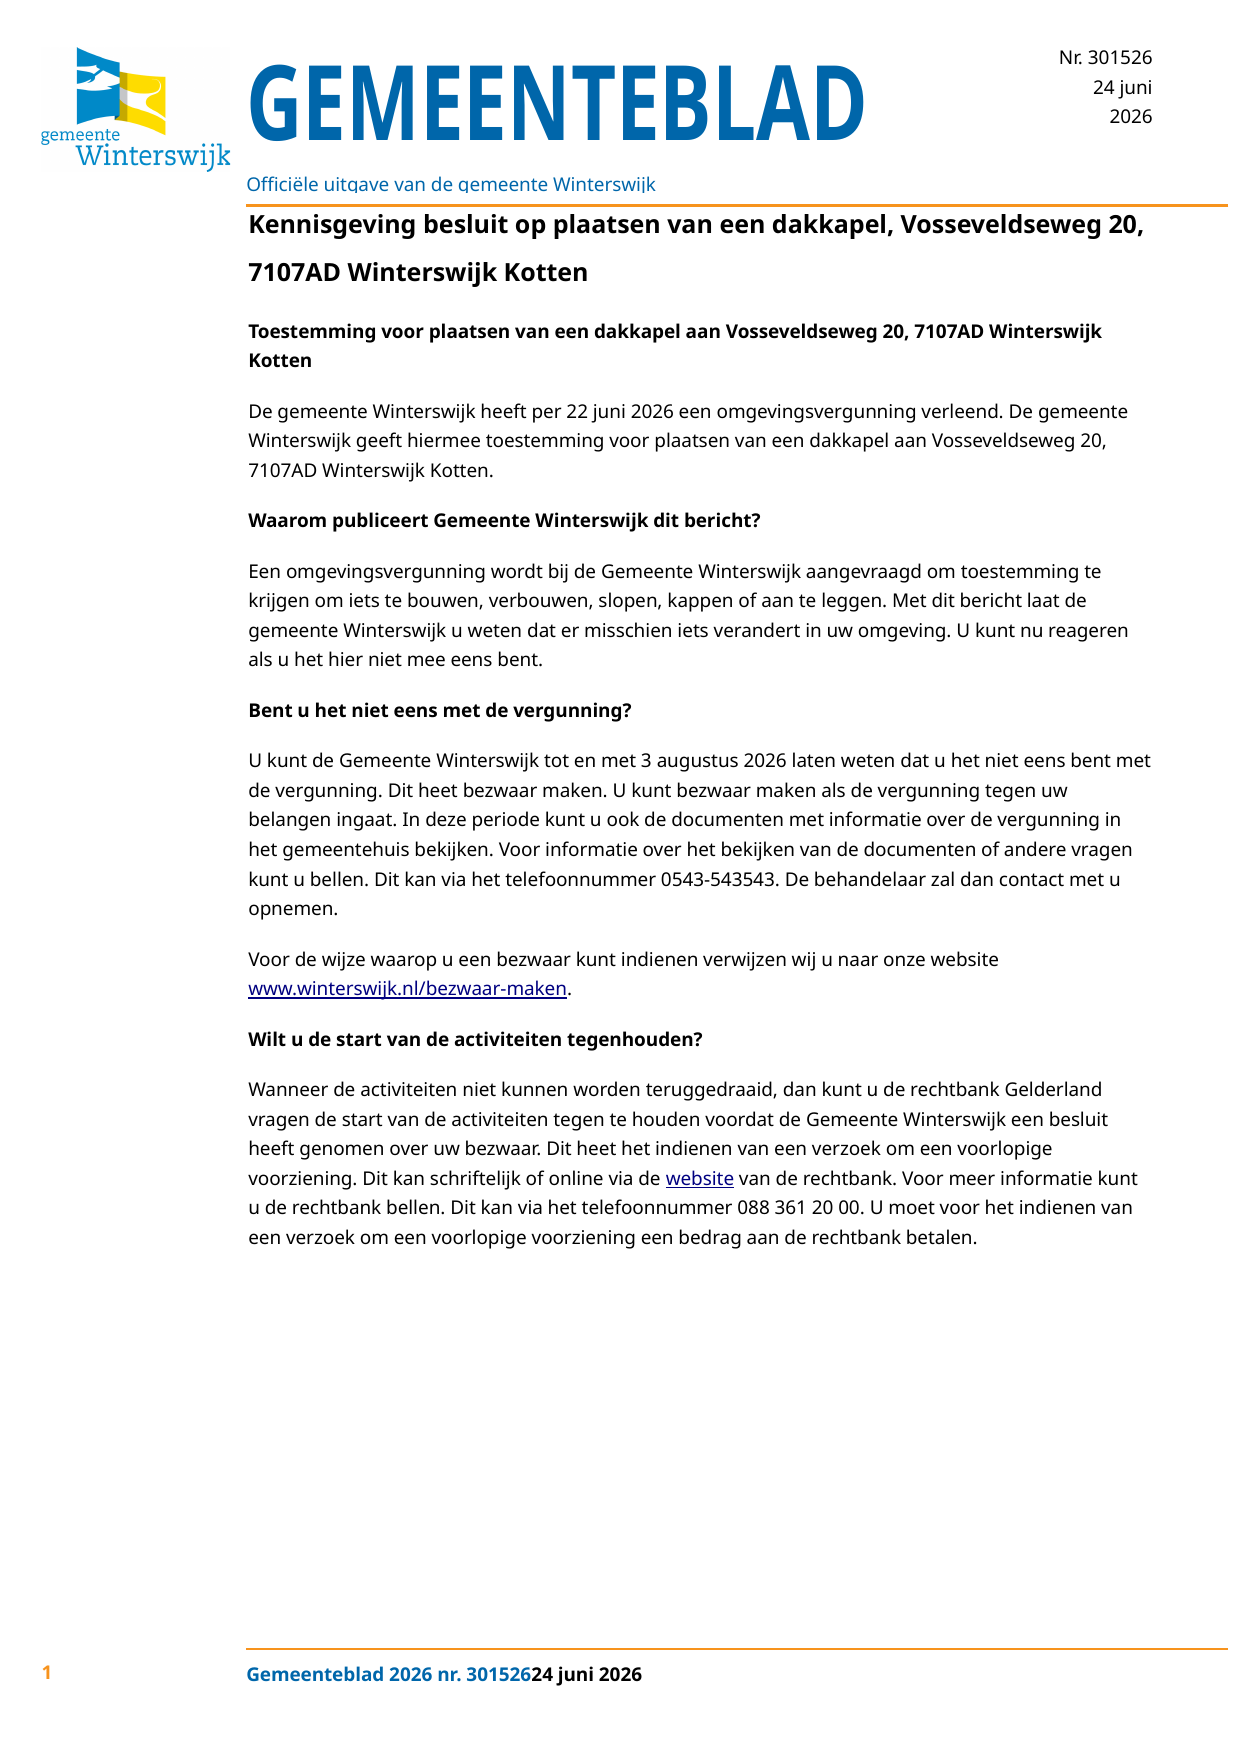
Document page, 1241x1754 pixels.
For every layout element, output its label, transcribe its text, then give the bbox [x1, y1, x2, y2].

text Waarom publiceert Gemeente Winterswijk dit bericht? [248, 507, 1152, 533]
text U kunt de Gemeente Winterswijk tot en met 3 augustus 2026 laten weten dat u het niet eens bent met de vergunning. Dit heet bezwaar maken. U kunt bezwaar maken als de vergunning tegen uw belangen ingaat. In deze periode kunt u ook de documenten met informatie over de vergunning in het gemeentehuis bekijken. Voor informatie over het bekijken van de documenten of andere vragen kunt u bellen. Dit kan via het telefoonnummer 0543-543543. De behandelaar zal dan contact met u opnemen. [248, 747, 1152, 921]
text Een omgevingsvergunning wordt bij de Gemeente Winterswijk aangevraagd om toestemming te krijgen om iets te bouwen, verbouwen, slopen, kappen of aan te leggen. Met dit bericht laat de gemeente Winterswijk u weten dat er misschien iets verandert in uw omgeving. U kunt nu reageren als u het hier niet mee eens bent. [248, 558, 1152, 672]
text Toestemming voor plaatsen van een dakkapel aan Vosseveldseweg 20, 7107AD Winterswijk Kotten [248, 318, 1152, 373]
text Bent u het niet eens met de vergunning? [248, 697, 1152, 723]
text Voor de wijze waarop u een bezwaar kunt indienen verwijzen wij u naar onze website www.winterswijk.nl/bezwaar-maken. [248, 946, 1152, 1001]
picture [225, 153, 231, 162]
picture [41, 47, 231, 172]
text Wilt u de start van de activiteiten tegenhouden? [248, 1026, 1152, 1052]
text Wanneer de activiteiten niet kunnen worden teruggedraaid, dan kunt u de rechtbank Gelderland vragen de start van de activiteiten tegen te houden voordat de Gemeente Winterswijk een besluit heeft genomen over uw bezwaar. Dit heet het indienen van een verzoek om een voorlopige voorziening. Dit kan schriftelijk of online via de website van de rechtbank. Voor meer informatie kunt u de rechtbank bellen. Dit kan via het telefoonnummer 088 361 20 00. U moet voor het indienen van een verzoek om een voorlopige voorziening een bedrag aan de rechtbank betalen. [248, 1076, 1152, 1250]
text De gemeente Winterswijk heeft per 22 juni 2026 een omgevingsvergunning verleend. De gemeente Winterswijk geeft hiermee toestemming voor plaatsen van een dakkapel aan Vosseveldseweg 20, 7107AD Winterswijk Kotten. [248, 398, 1152, 483]
text Kennisgeving besluit op plaatsen van een dakkapel, Vosseveldseweg 20, 7107AD Winterswijk Kotten [248, 207, 1152, 288]
